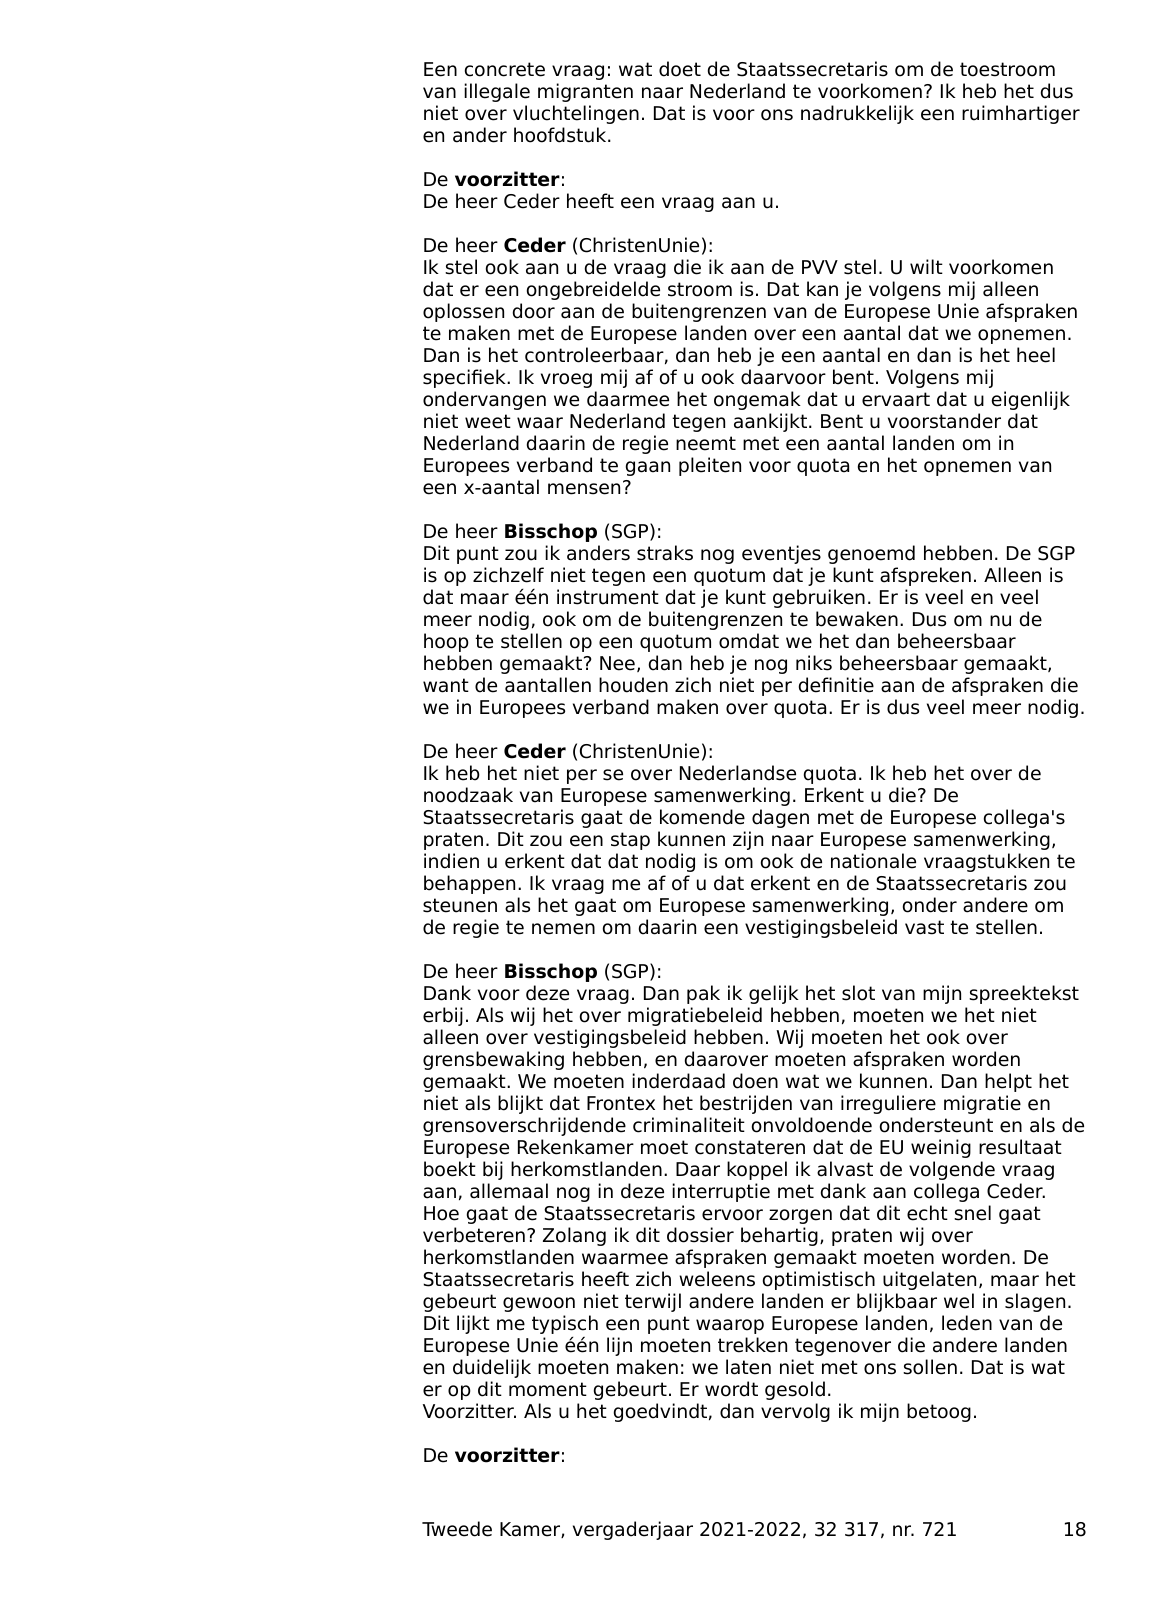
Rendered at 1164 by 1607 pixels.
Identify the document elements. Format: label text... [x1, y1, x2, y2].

text De voorzitter: [422, 169, 1087, 191]
text Dit punt zou ik anders straks nog eventjes genoemd hebben. De SGP is op zichzelf niet tegen een quotum dat je kunt afspreken. Alleen is dat maar één instrument dat je kunt gebruiken. Er is veel en veel meer nodig, ook om de buitengrenzen te bewaken. Dus om nu de hoop te stellen op een quotum omdat we het dan beheersbaar hebben gemaakt? Nee, dan heb je nog niks beheersbaar gemaakt, want de aantallen houden zich niet per definitie aan de afspraken die we in Europees verband maken over quota. Er is dus veel meer nodig. [422, 543, 1087, 719]
text De heer Ceder heeft een vraag aan u. [422, 191, 1087, 213]
text De voorzitter: [422, 1445, 1087, 1467]
text De heer Ceder (ChristenUnie): [422, 741, 1087, 763]
text Ik stel ook aan u de vraag die ik aan de PVV stel. U wilt voorkomen dat er een ongebreidelde stroom is. Dat kan je volgens mij alleen oplossen door aan de buitengrenzen van de Europese Unie afspraken te maken met de Europese landen over een aantal dat we opnemen. Dan is het controleerbaar, dan heb je een aantal en dan is het heel specifiek. Ik vroeg mij af of u ook daarvoor bent. Volgens mij ondervangen we daarmee het ongemak dat u ervaart dat u eigenlijk niet weet waar Nederland tegen aankijkt. Bent u voorstander dat Nederland daarin de regie neemt met een aantal landen om in Europees verband te gaan pleiten voor quota en het opnemen van een x-aantal mensen? [422, 257, 1087, 499]
text De heer Bisschop (SGP): [422, 521, 1087, 543]
text De heer Bisschop (SGP): [422, 961, 1087, 983]
text Voorzitter. Als u het goedvindt, dan vervolg ik mijn betoog. [422, 1401, 1087, 1423]
text Een concrete vraag: wat doet de Staatssecretaris om de toestroom van illegale migranten naar Nederland te voorkomen? Ik heb het dus niet over vluchtelingen. Dat is voor ons nadrukkelijk een ruimhartiger en ander hoofdstuk. [422, 59, 1087, 147]
text Dank voor deze vraag. Dan pak ik gelijk het slot van mijn spreektekst erbij. Als wij het over migratiebeleid hebben, moeten we het niet alleen over vestigingsbeleid hebben. Wij moeten het ook over grensbewaking hebben, en daarover moeten afspraken worden gemaakt. We moeten inderdaad doen wat we kunnen. Dan helpt het niet als blijkt dat Frontex het bestrijden van irreguliere migratie en grensoverschrijdende criminaliteit onvoldoende ondersteunt en als de Europese Rekenkamer moet constateren dat de EU weinig resultaat boekt bij herkomstlanden. Daar koppel ik alvast de volgende vraag aan, allemaal nog in deze interruptie met dank aan collega Ceder. Hoe gaat de Staatssecretaris ervoor zorgen dat dit echt snel gaat verbeteren? Zolang ik dit dossier behartig, praten wij over herkomstlanden waarmee afspraken gemaakt moeten worden. De Staatssecretaris heeft zich weleens optimistisch uitgelaten, maar het gebeurt gewoon niet terwijl andere landen er blijkbaar wel in slagen. Dit lijkt me typisch een punt waarop Europese landen, leden van de Europese Unie één lijn moeten trekken tegenover die andere landen en duidelijk moeten maken: we laten niet met ons sollen. Dat is wat er op dit moment gebeurt. Er wordt gesold. [422, 983, 1087, 1401]
text Ik heb het niet per se over Nederlandse quota. Ik heb het over de noodzaak van Europese samenwerking. Erkent u die? De Staatssecretaris gaat de komende dagen met de Europese collega's praten. Dit zou een stap kunnen zijn naar Europese samenwerking, indien u erkent dat dat nodig is om ook de nationale vraagstukken te behappen. Ik vraag me af of u dat erkent en de Staatssecretaris zou steunen als het gaat om Europese samenwerking, onder andere om de regie te nemen om daarin een vestigingsbeleid vast te stellen. [422, 763, 1087, 939]
text De heer Ceder (ChristenUnie): [422, 235, 1087, 257]
